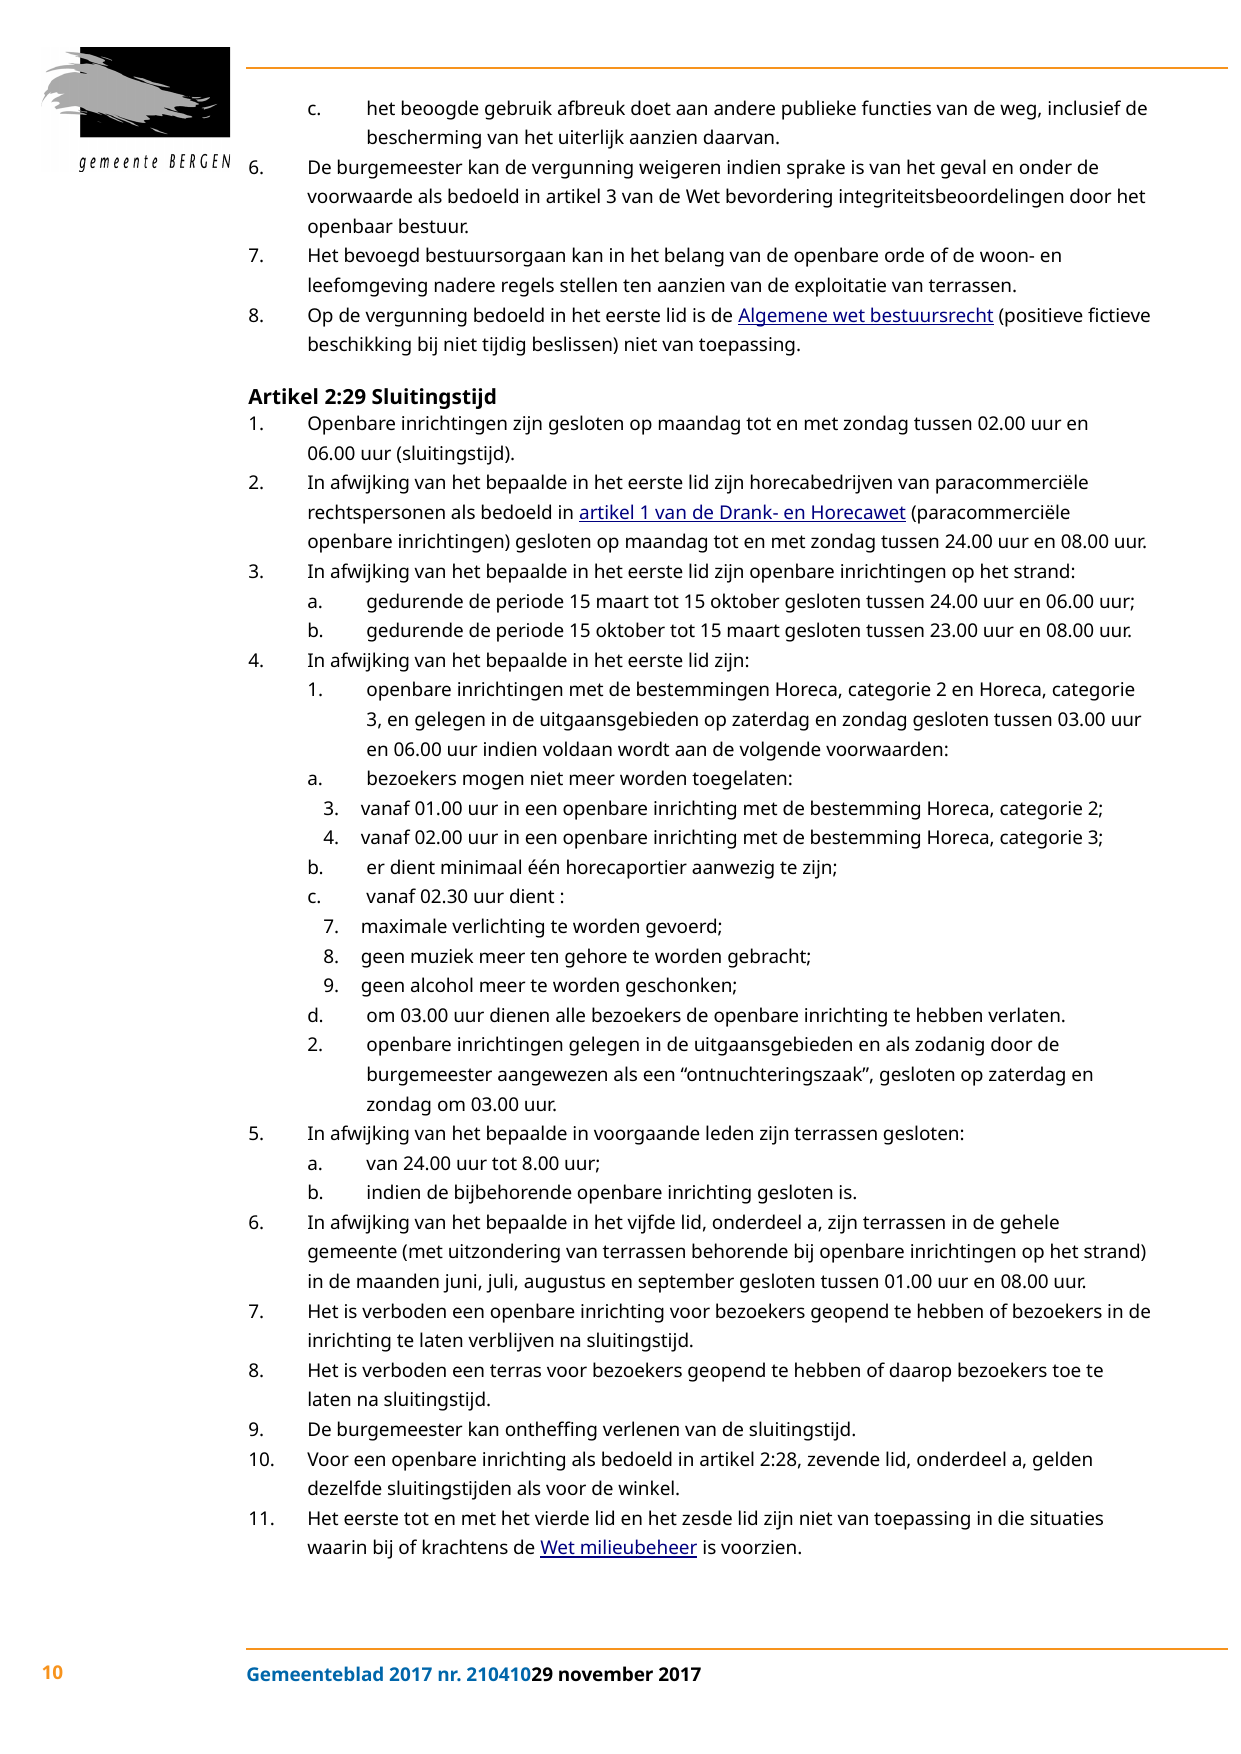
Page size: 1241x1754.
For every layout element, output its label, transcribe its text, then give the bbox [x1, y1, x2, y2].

list indien de bijbehorende openbare inrichting gesloten is. [307, 1179, 1152, 1205]
list gedurende de periode 15 oktober tot 15 maart gesloten tussen 23.00 uur en 08.00 uur. [307, 617, 1152, 643]
list het beoogde gebruik afbreuk doet aan andere publieke functies van de weg, inclusief de bescherming van het uiterlijk aanzien daarvan. [307, 95, 1152, 150]
list om 03.00 uur dienen alle bezoekers de openbare inrichting te hebben verlaten. [307, 1002, 1152, 1028]
text Artikel 2:29 Sluitingstijd [248, 382, 1152, 410]
list In afwijking van het bepaalde in het eerste lid zijn horecabedrijven van paracommerciële rechtspersonen als bedoeld in artikel 1 van de Drank- en Horecawet (paracommerciële openbare inrichtingen) gesloten op maandag tot en met zondag tussen 24.00 uur en 08.00 uur. [248, 469, 1152, 554]
list gedurende de periode 15 maart tot 15 oktober gesloten tussen 24.00 uur en 06.00 uur; [307, 588, 1152, 613]
list geen muziek meer ten gehore te worden gebracht; [323, 943, 1152, 968]
list er dient minimaal één horecaportier aanwezig te zijn; [307, 854, 1152, 880]
list Het is verboden een openbare inrichting voor bezoekers geopend te hebben of bezoekers in de inrichting te laten verblijven na sluitingstijd. [248, 1298, 1152, 1353]
list De burgemeester kan de vergunning weigeren indien sprake is van het geval en onder de voorwaarde als bedoeld in artikel 3 van de Wet bevordering integriteitsbeoordelingen door het openbaar bestuur. [248, 154, 1152, 239]
list In afwijking van het bepaalde in het vijfde lid, onderdeel a, zijn terrassen in de gehele gemeente (met uitzondering van terrassen behorende bij openbare inrichtingen op het strand) in de maanden juni, juli, augustus en september gesloten tussen 01.00 uur en 08.00 uur. [248, 1209, 1152, 1294]
list vanaf 01.00 uur in een openbare inrichting met de bestemming Horeca, categorie 2; [323, 795, 1152, 821]
picture [41, 47, 231, 172]
list vanaf 02.30 uur dient : [307, 884, 1152, 909]
list Openbare inrichtingen zijn gesloten op maandag tot en met zondag tussen 02.00 uur en 06.00 uur (sluitingstijd). [248, 410, 1152, 466]
list Het is verboden een terras voor bezoekers geopend te hebben of daarop bezoekers toe te laten na sluitingstijd. [248, 1357, 1152, 1412]
list De burgemeester kan ontheffing verlenen van de sluitingstijd. [248, 1416, 1152, 1442]
list Het bevoegd bestuursorgaan kan in het belang van de openbare orde of de woon- en leefomgeving nadere regels stellen ten aanzien van de exploitatie van terrassen. [248, 243, 1152, 298]
list geen alcohol meer te worden geschonken; [323, 972, 1152, 998]
list bezoekers mogen niet meer worden toegelaten: [307, 765, 1152, 791]
list Voor een openbare inrichting als bedoeld in artikel 2:28, zevende lid, onderdeel a, gelden dezelfde sluitingstijden als voor de winkel. [248, 1446, 1152, 1501]
list vanaf 02.00 uur in een openbare inrichting met de bestemming Horeca, categorie 3; [323, 824, 1152, 850]
list In afwijking van het bepaalde in het eerste lid zijn: [248, 647, 1152, 673]
list openbare inrichtingen gelegen in de uitgaansgebieden en als zodanig door de burgemeester aangewezen als een “ontnuchteringszaak”, gesloten op zaterdag en zondag om 03.00 uur. [307, 1032, 1152, 1116]
list Op de vergunning bedoeld in het eerste lid is de Algemene wet bestuursrecht (positieve fictieve beschikking bij niet tijdig beslissen) niet van toepassing. [248, 302, 1152, 357]
list Het eerste tot en met het vierde lid en het zesde lid zijn niet van toepassing in die situaties waarin bij of krachtens de Wet milieubeheer is voorzien. [248, 1505, 1152, 1560]
list In afwijking van het bepaalde in voorgaande leden zijn terrassen gesloten: [248, 1120, 1152, 1146]
list In afwijking van het bepaalde in het eerste lid zijn openbare inrichtingen op het strand: [248, 558, 1152, 584]
list openbare inrichtingen met de bestemmingen Horeca, categorie 2 en Horeca, categorie 3, en gelegen in de uitgaansgebieden op zaterdag en zondag gesloten tussen 03.00 uur en 06.00 uur indien voldaan wordt aan de volgende voorwaarden: [307, 677, 1152, 761]
list maximale verlichting te worden gevoerd; [323, 913, 1152, 939]
list van 24.00 uur tot 8.00 uur; [307, 1150, 1152, 1176]
